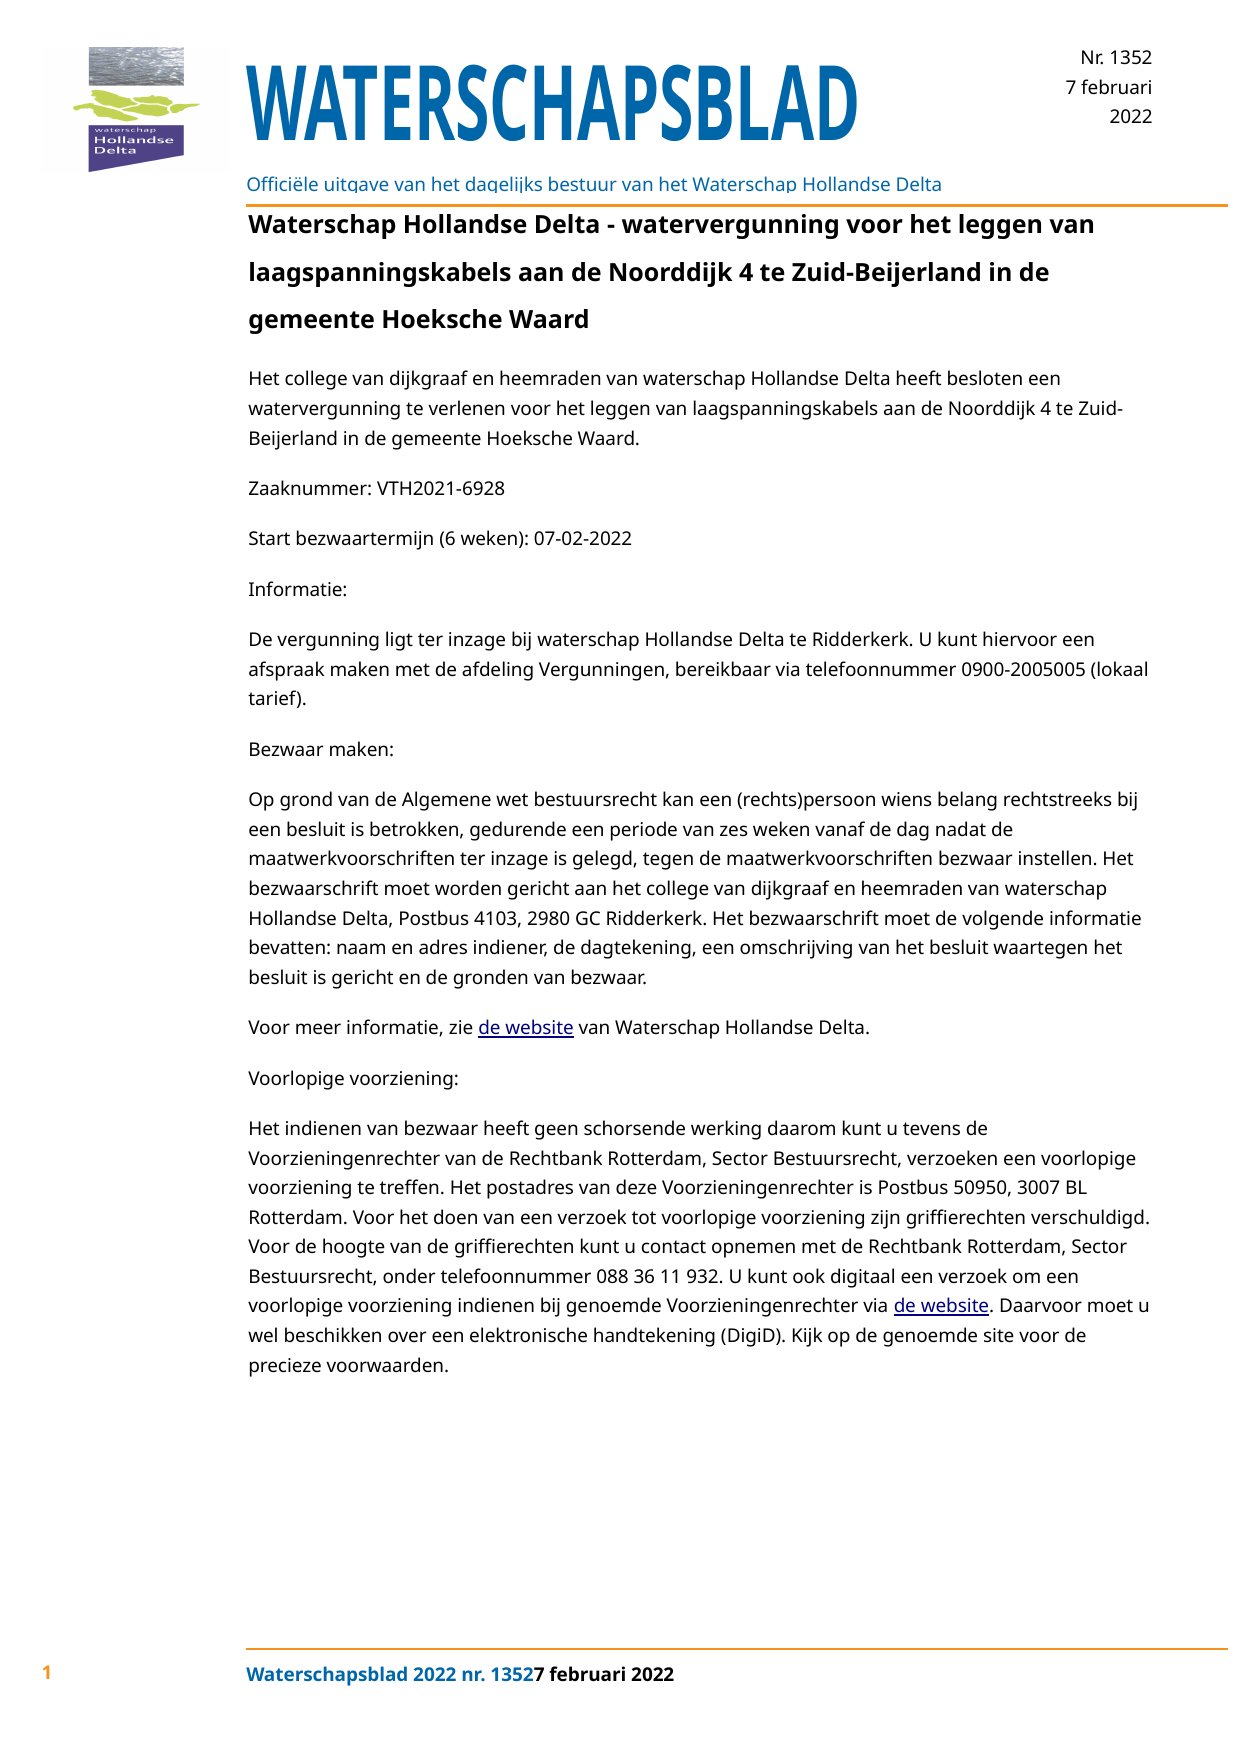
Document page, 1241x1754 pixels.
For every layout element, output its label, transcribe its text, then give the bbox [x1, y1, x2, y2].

text Op grond van de Algemene wet bestuursrecht kan een (rechts)persoon wiens belang rechtstreeks bij een besluit is betrokken, gedurende een periode van zes weken vanaf de dag nadat de maatwerkvoorschriften ter inzage is gelegd, tegen de maatwerkvoorschriften bezwaar instellen. Het bezwaarschrift moet worden gericht aan het college van dijkgraaf en heemraden van waterschap Hollandse Delta, Postbus 4103, 2980 GC Ridderkerk. Het bezwaarschrift moet de volgende informatie bevatten: naam en adres indiener, de dagtekening, een omschrijving van het besluit waartegen het besluit is gericht en de gronden van bezwaar. [248, 786, 1152, 989]
text Waterschap Hollandse Delta - watervergunning voor het leggen van laagspanningskabels aan de Noorddijk 4 te Zuid-Beijerland in de gemeente Hoeksche Waard [248, 207, 1152, 336]
text De vergunning ligt ter inzage bij waterschap Hollandse Delta te Ridderkerk. U kunt hiervoor een afspraak maken met de afdeling Vergunningen, bereikbaar via telefoonnummer 0900-2005005 (lokaal tarief). [248, 626, 1152, 711]
text Het indienen van bezwaar heeft geen schorsende werking daarom kunt u tevens de Voorzieningenrechter van de Rechtbank Rotterdam, Sector Bestuursrecht, verzoeken een voorlopige voorziening te treffen. Het postadres van deze Voorzieningenrechter is Postbus 50950, 3007 BL Rotterdam. Voor het doen van een verzoek tot voorlopige voorziening zijn griffierechten verschuldigd. Voor de hoogte van de griffierechten kunt u contact opnemen met de Rechtbank Rotterdam, Sector Bestuursrecht, onder telefoonnummer 088 36 11 932. U kunt ook digitaal een verzoek om een voorlopige voorziening indienen bij genoemde Voorzieningenrechter via de website. Daarvoor moet u wel beschikken over een elektronische handtekening (DigiD). Kijk op de genoemde site voor de precieze voorwaarden. [248, 1115, 1152, 1377]
text Start bezwaartermijn (6 weken): 07-02-2022 [248, 526, 1152, 551]
text Voorlopige voorziening: [248, 1065, 1152, 1090]
picture [41, 47, 231, 172]
text Bezwaar maken: [248, 736, 1152, 762]
text Zaaknummer: VTH2021-6928 [248, 475, 1152, 501]
text Het college van dijkgraaf en heemraden van waterschap Hollandse Delta heeft besloten een watervergunning te verlenen voor het leggen van laagspanningskabels aan de Noorddijk 4 te Zuid-Beijerland in de gemeente Hoeksche Waard. [248, 366, 1152, 450]
text Voor meer informatie, zie de website van Waterschap Hollandse Delta. [248, 1014, 1152, 1040]
text Informatie: [248, 576, 1152, 602]
